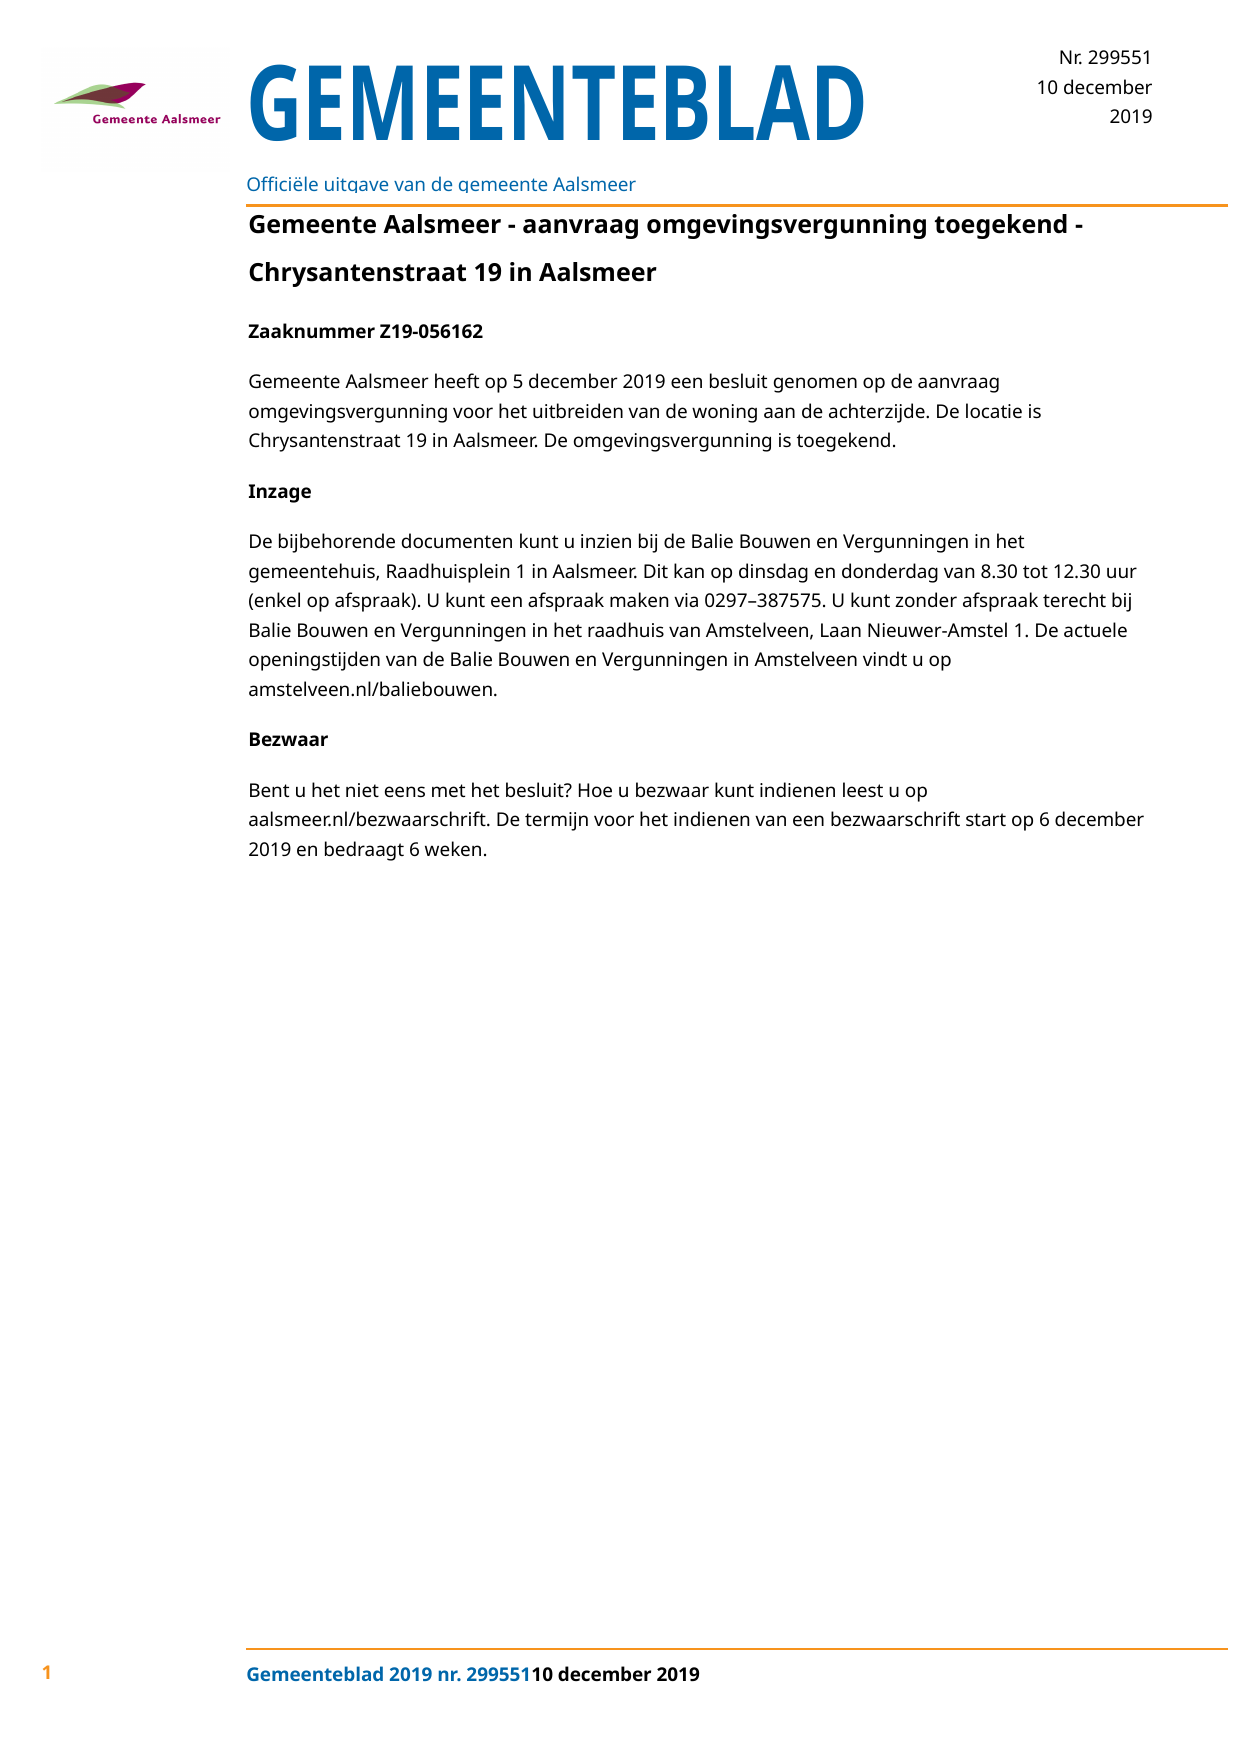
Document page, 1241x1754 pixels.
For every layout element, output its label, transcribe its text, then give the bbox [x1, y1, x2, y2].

text Bezwaar [248, 727, 1152, 752]
picture [41, 47, 231, 172]
text Gemeente Aalsmeer - aanvraag omgevingsvergunning toegekend - Chrysantenstraat 19 in Aalsmeer [248, 207, 1152, 288]
text Zaaknummer Z19-056162 [248, 318, 1152, 344]
text Gemeente Aalsmeer heeft op 5 december 2019 een besluit genomen op de aanvraag omgevingsvergunning voor het uitbreiden van de woning aan de achterzijde. De locatie is Chrysantenstraat 19 in Aalsmeer. De omgevingsvergunning is toegekend. [248, 368, 1152, 453]
text Bent u het niet eens met het besluit? Hoe u bezwaar kunt indienen leest u op aalsmeer.nl/bezwaarschrift. De termijn voor het indienen van een bezwaarschrift start op 6 december 2019 en bedraagt 6 weken. [248, 777, 1152, 862]
text De bijbehorende documenten kunt u inzien bij de Balie Bouwen en Vergunningen in het gemeentehuis, Raadhuisplein 1 in Aalsmeer. Dit kan op dinsdag en donderdag van 8.30 tot 12.30 uur (enkel op afspraak). U kunt een afspraak maken via 0297–387575. U kunt zonder afspraak terecht bij Balie Bouwen en Vergunningen in het raadhuis van Amstelveen, Laan Nieuwer-Amstel 1. De actuele openingstijden van de Balie Bouwen en Vergunningen in Amstelveen vindt u op amstelveen.nl/baliebouwen. [248, 528, 1152, 702]
text Inzage [248, 478, 1152, 504]
